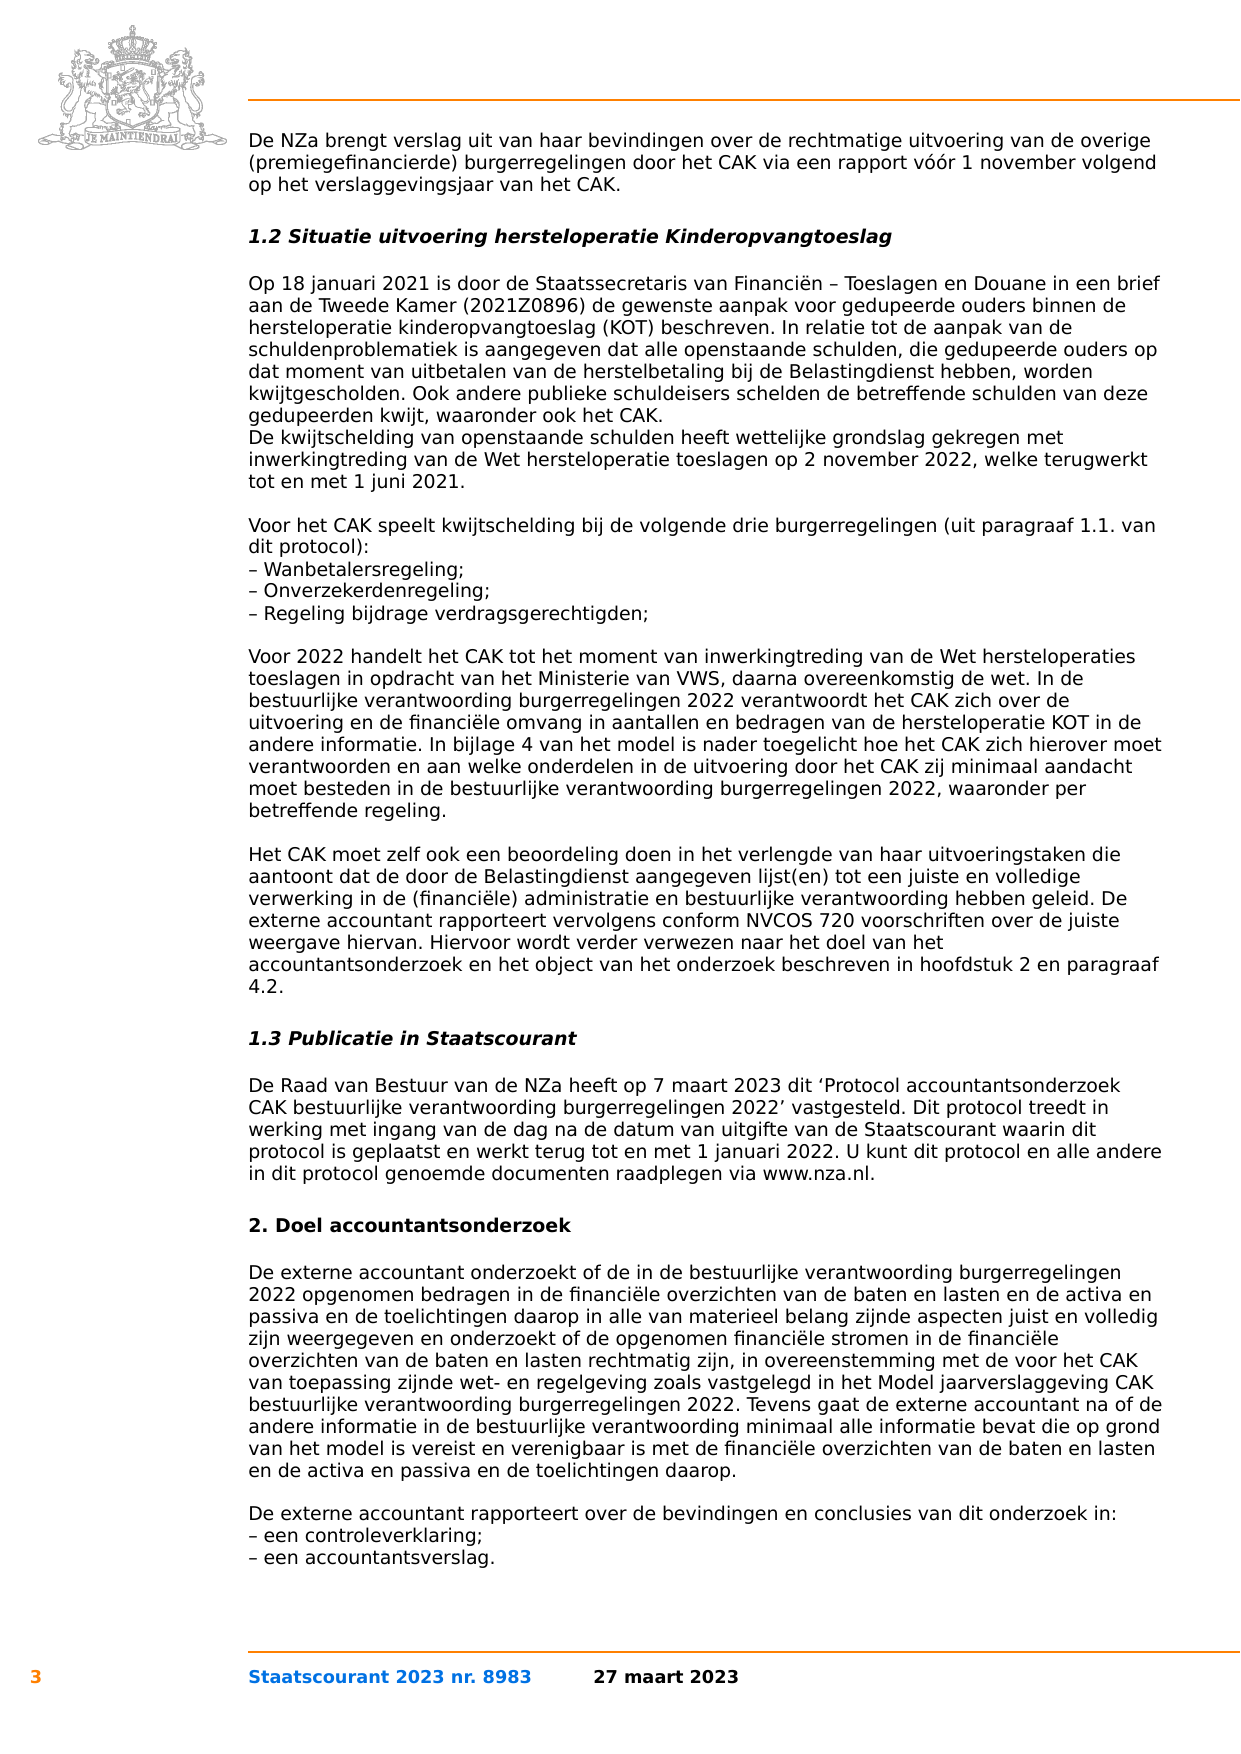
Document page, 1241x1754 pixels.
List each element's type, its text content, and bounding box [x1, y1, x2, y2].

text De NZa brengt verslag uit van haar bevindingen over de rechtmatige uitvoering van de overige (premiegefinancierde) burgerregelingen door het CAK via een rapport vóór 1 november volgend op het verslaggevingsjaar van het CAK. [248, 130, 1163, 196]
subtitle 1.2 Situatie uitvoering hersteloperatie Kinderopvangtoeslag [248, 226, 1163, 248]
text – een controleverklaring; [248, 1525, 1163, 1547]
text De externe accountant rapporteert over de bevindingen en conclusies van dit onderzoek in: [248, 1503, 1163, 1525]
text Voor 2022 handelt het CAK tot het moment van inwerkingtreding van de Wet hersteloperaties toeslagen in opdracht van het Ministerie van VWS, daarna overeenkomstig de wet. In de bestuurlijke verantwoording burgerregelingen 2022 verantwoordt het CAK zich over de uitvoering en de financiële omvang in aantallen en bedragen van de hersteloperatie KOT in de andere informatie. In bijlage 4 van het model is nader toegelicht hoe het CAK zich hierover moet verantwoorden en aan welke onderdelen in de uitvoering door het CAK zij minimaal aandacht moet besteden in de bestuurlijke verantwoording burgerregelingen 2022, waaronder per betreffende regeling. [248, 646, 1163, 822]
text – Wanbetalersregeling; [248, 558, 1163, 580]
subtitle 2. Doel accountantsonderzoek [248, 1215, 1163, 1237]
picture [38, 25, 227, 150]
text – Regeling bijdrage verdragsgerechtigden; [248, 602, 1163, 624]
text Het CAK moet zelf ook een beoordeling doen in het verlengde van haar uitvoeringstaken die aantoont dat de door de Belastingdienst aangegeven lijst(en) tot een juiste en volledige verwerking in de (financiële) administratie en bestuurlijke verantwoording hebben geleid. De externe accountant rapporteert vervolgens conform NVCOS 720 voorschriften over de juiste weergave hiervan. Hiervoor wordt verder verwezen naar het doel van het accountantsonderzoek en het object van het onderzoek beschreven in hoofdstuk 2 en paragraaf 4.2. [248, 844, 1163, 998]
subtitle 1.3 Publicatie in Staatscourant [248, 1028, 1163, 1050]
text De kwijtschelding van openstaande schulden heeft wettelijke grondslag gekregen met inwerkingtreding van de Wet hersteloperatie toeslagen op 2 november 2022, welke terugwerkt tot en met 1 juni 2021. [248, 427, 1163, 493]
text Op 18 januari 2021 is door de Staatssecretaris van Financiën – Toeslagen en Douane in een brief aan de Tweede Kamer (2021Z0896) de gewenste aanpak voor gedupeerde ouders binnen de hersteloperatie kinderopvangtoeslag (KOT) beschreven. In relatie tot de aanpak van de schuldenproblematiek is aangegeven dat alle openstaande schulden, die gedupeerde ouders op dat moment van uitbetalen van de herstelbetaling bij de Belastingdienst hebben, worden kwijtgescholden. Ook andere publieke schuldeisers schelden de betreffende schulden van deze gedupeerden kwijt, waaronder ook het CAK. [248, 273, 1163, 427]
text De Raad van Bestuur van de NZa heeft op 7 maart 2023 dit ‘Protocol accountantsonderzoek CAK bestuurlijke verantwoording burgerregelingen 2022’ vastgesteld. Dit protocol treedt in werking met ingang van de dag na de datum van uitgifte van de Staatscourant waarin dit protocol is geplaatst en werkt terug tot en met 1 januari 2022. U kunt dit protocol en alle andere in dit protocol genoemde documenten raadplegen via www.nza.nl. [248, 1075, 1163, 1185]
text De externe accountant onderzoekt of de in de bestuurlijke verantwoording burgerregelingen 2022 opgenomen bedragen in de financiële overzichten van de baten en lasten en de activa en passiva en de toelichtingen daarop in alle van materieel belang zijnde aspecten juist en volledig zijn weergegeven en onderzoekt of de opgenomen financiële stromen in de financiële overzichten van de baten en lasten rechtmatig zijn, in overeenstemming met de voor het CAK van toepassing zijnde wet- en regelgeving zoals vastgelegd in het Model jaarverslaggeving CAK bestuurlijke verantwoording burgerregelingen 2022. Tevens gaat de externe accountant na of de andere informatie in de bestuurlijke verantwoording minimaal alle informatie bevat die op grond van het model is vereist en verenigbaar is met de financiële overzichten van de baten en lasten en de activa en passiva en de toelichtingen daarop. [248, 1262, 1163, 1481]
text – Onverzekerdenregeling; [248, 580, 1163, 602]
text – een accountantsverslag. [248, 1547, 1163, 1569]
text Voor het CAK speelt kwijtschelding bij de volgende drie burgerregelingen (uit paragraaf 1.1. van dit protocol): [248, 514, 1163, 558]
